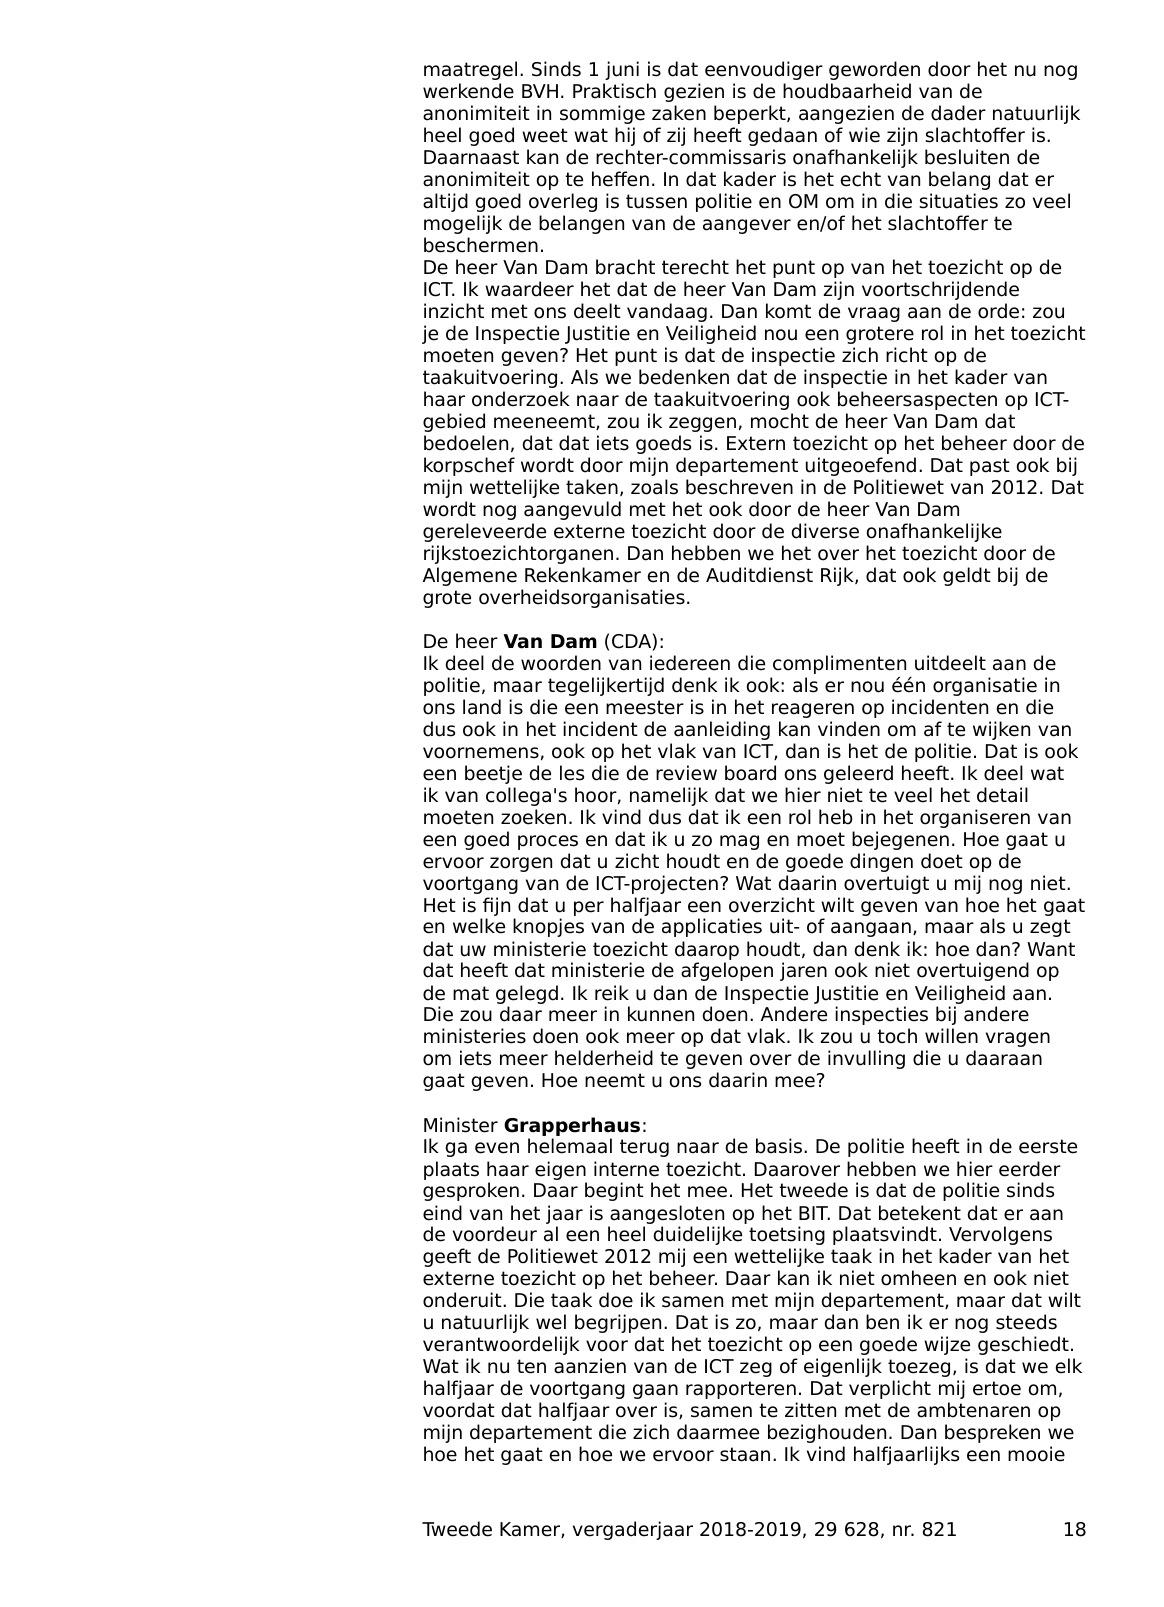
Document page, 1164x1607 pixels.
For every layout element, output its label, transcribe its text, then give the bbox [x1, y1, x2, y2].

text De heer Van Dam (CDA): [422, 631, 1087, 653]
text maatregel. Sinds 1 juni is dat eenvoudiger geworden door het nu nog werkende BVH. Praktisch gezien is de houdbaarheid van de anonimiteit in sommige zaken beperkt, aangezien de dader natuurlijk heel goed weet wat hij of zij heeft gedaan of wie zijn slachtoffer is. Daarnaast kan de rechter-commissaris onafhankelijk besluiten de anonimiteit op te heffen. In dat kader is het echt van belang dat er altijd goed overleg is tussen politie en OM om in die situaties zo veel mogelijk de belangen van de aangever en/of het slachtoffer te beschermen. [422, 59, 1087, 257]
text Ik deel de woorden van iedereen die complimenten uitdeelt aan de politie, maar tegelijkertijd denk ik ook: als er nou één organisatie in ons land is die een meester is in het reageren op incidenten en die dus ook in het incident de aanleiding kan vinden om af te wijken van voornemens, ook op het vlak van ICT, dan is het de politie. Dat is ook een beetje de les die de review board ons geleerd heeft. Ik deel wat ik van collega's hoor, namelijk dat we hier niet te veel het detail moeten zoeken. Ik vind dus dat ik een rol heb in het organiseren van een goed proces en dat ik u zo mag en moet bejegenen. Hoe gaat u ervoor zorgen dat u zicht houdt en de goede dingen doet op de voortgang van de ICT-projecten? Wat daarin overtuigt u mij nog niet. Het is fijn dat u per halfjaar een overzicht wilt geven van hoe het gaat en welke knopjes van de applicaties uit- of aangaan, maar als u zegt dat uw ministerie toezicht daarop houdt, dan denk ik: hoe dan? Want dat heeft dat ministerie de afgelopen jaren ook niet overtuigend op de mat gelegd. Ik reik u dan de Inspectie Justitie en Veiligheid aan. Die zou daar meer in kunnen doen. Andere inspecties bij andere ministeries doen ook meer op dat vlak. Ik zou u toch willen vragen om iets meer helderheid te geven over de invulling die u daaraan gaat geven. Hoe neemt u ons daarin mee? [422, 653, 1087, 1092]
text De heer Van Dam bracht terecht het punt op van het toezicht op de ICT. Ik waardeer het dat de heer Van Dam zijn voortschrijdende inzicht met ons deelt vandaag. Dan komt de vraag aan de orde: zou je de Inspectie Justitie en Veiligheid nou een grotere rol in het toezicht moeten geven? Het punt is dat de inspectie zich richt op de taakuitvoering. Als we bedenken dat de inspectie in het kader van haar onderzoek naar de taakuitvoering ook beheersaspecten op ICT-gebied meeneemt, zou ik zeggen, mocht de heer Van Dam dat bedoelen, dat dat iets goeds is. Extern toezicht op het beheer door de korpschef wordt door mijn departement uitgeoefend. Dat past ook bij mijn wettelijke taken, zoals beschreven in de Politiewet van 2012. Dat wordt nog aangevuld met het ook door de heer Van Dam gereleveerde externe toezicht door de diverse onafhankelijke rijkstoezichtorganen. Dan hebben we het over het toezicht door de Algemene Rekenkamer en de Auditdienst Rijk, dat ook geldt bij de grote overheidsorganisaties. [422, 257, 1087, 608]
text Minister Grapperhaus: [422, 1114, 1087, 1136]
text Ik ga even helemaal terug naar de basis. De politie heeft in de eerste plaats haar eigen interne toezicht. Daarover hebben we hier eerder gesproken. Daar begint het mee. Het tweede is dat de politie sinds eind van het jaar is aangesloten op het BIT. Dat betekent dat er aan de voordeur al een heel duidelijke toetsing plaatsvindt. Vervolgens geeft de Politiewet 2012 mij een wettelijke taak in het kader van het externe toezicht op het beheer. Daar kan ik niet omheen en ook niet onderuit. Die taak doe ik samen met mijn departement, maar dat wilt u natuurlijk wel begrijpen. Dat is zo, maar dan ben ik er nog steeds verantwoordelijk voor dat het toezicht op een goede wijze geschiedt. Wat ik nu ten aanzien van de ICT zeg of eigenlijk toezeg, is dat we elk halfjaar de voortgang gaan rapporteren. Dat verplicht mij ertoe om, voordat dat halfjaar over is, samen te zitten met de ambtenaren op mijn departement die zich daarmee bezighouden. Dan bespreken we hoe het gaat en hoe we ervoor staan. Ik vind halfjaarlijks een mooie [422, 1136, 1087, 1466]
